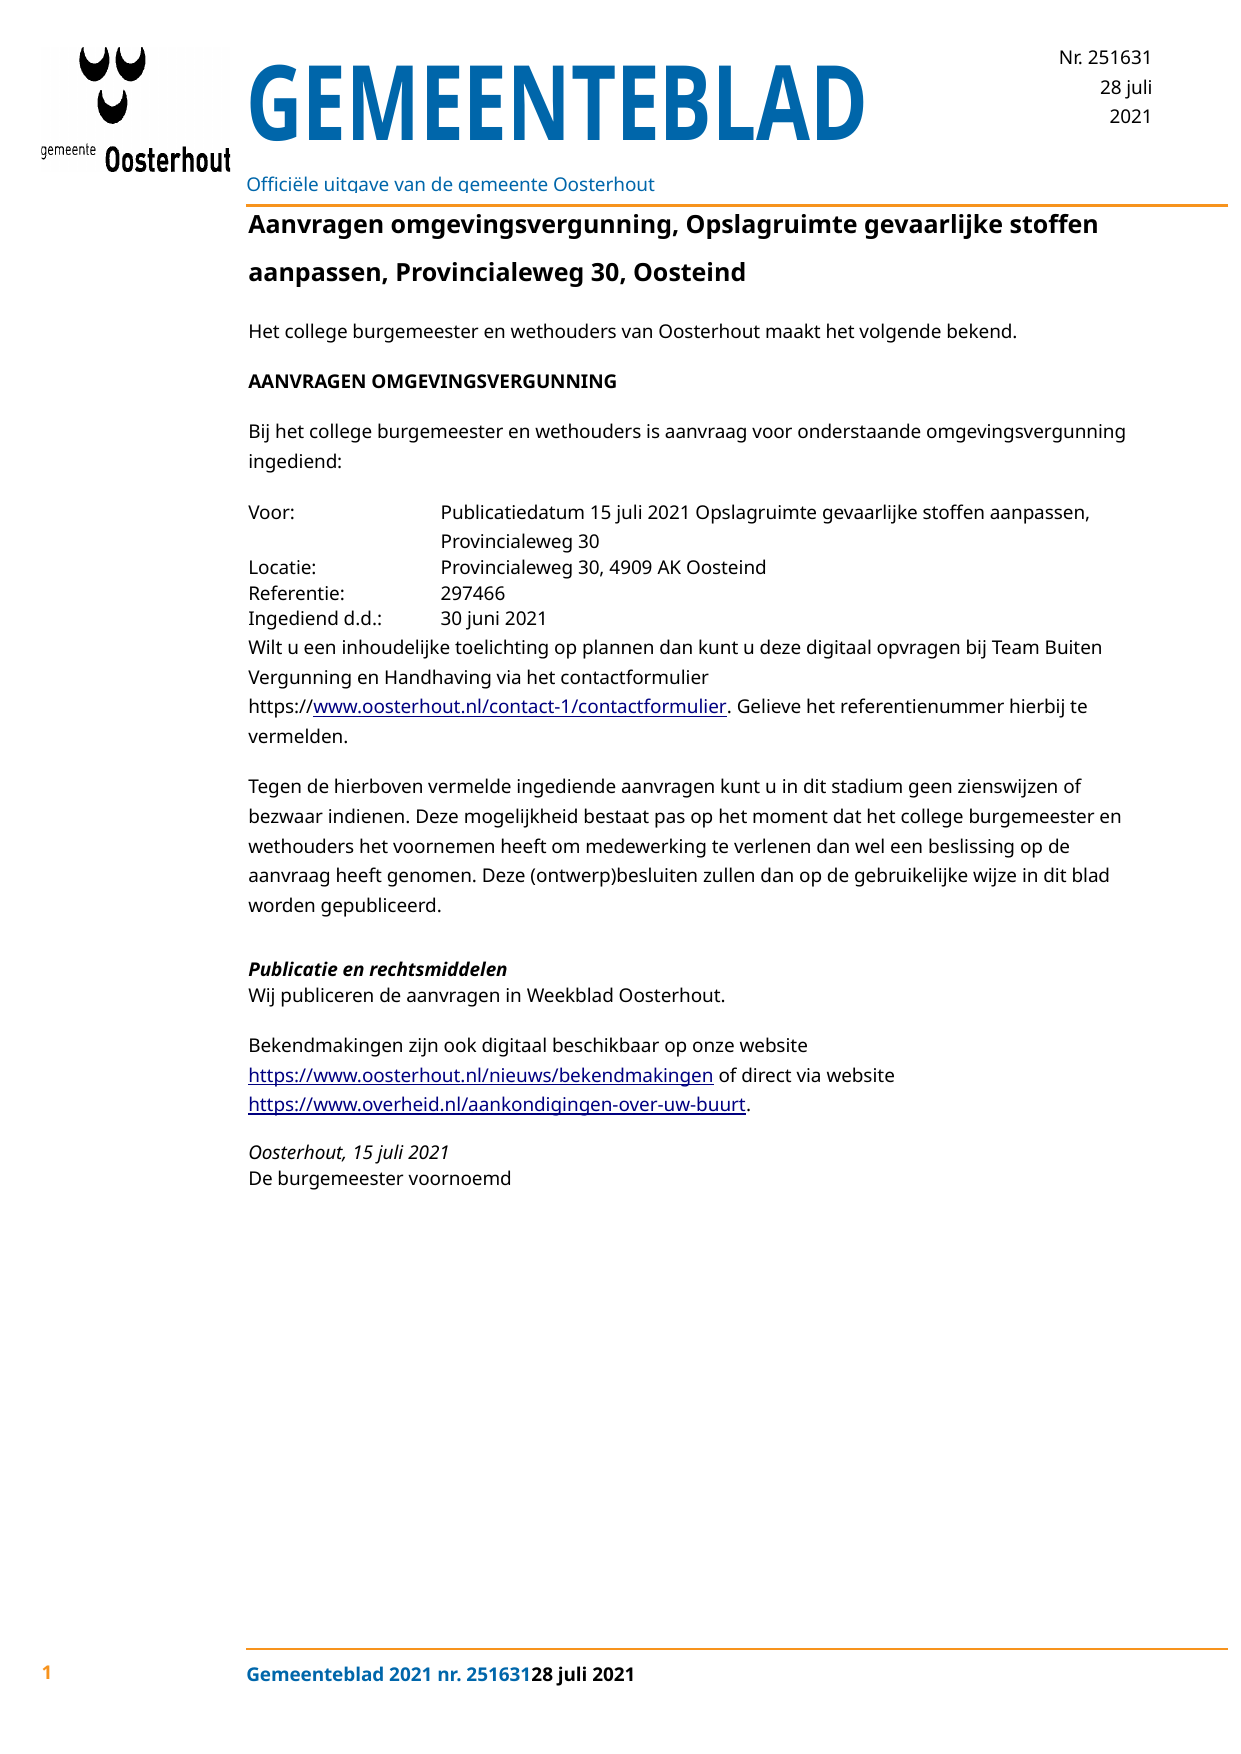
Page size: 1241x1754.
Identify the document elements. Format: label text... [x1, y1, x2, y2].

table_cell 30 juni 2021 [440, 606, 1152, 631]
picture [41, 47, 231, 172]
table_cell Ingediend d.d.: [248, 606, 440, 631]
table_header Voor: [248, 499, 440, 554]
table_cell Locatie: [248, 554, 440, 580]
text Aanvragen omgevingsvergunning, Opslagruimte gevaarlijke stoffen aanpassen, Provincialeweg 30, Oosteind [248, 207, 1152, 288]
text Bekendmakingen zijn ook digitaal beschikbaar op onze website https://www.oosterhout.nl/nieuws/bekendmakingen of direct via website https://www.overheid.nl/aankondigingen-over-uw-buurt. [248, 1032, 1152, 1117]
text De burgemeester voornoemd [248, 1165, 1152, 1191]
text Het college burgemeester en wethouders van Oosterhout maakt het volgende bekend. [248, 318, 1152, 344]
text Bij het college burgemeester en wethouders is aanvraag voor onderstaande omgevingsvergunning ingediend: [248, 419, 1152, 474]
text Tegen de hierboven vermelde ingediende aanvragen kunt u in dit stadium geen zienswijzen of bezwaar indienen. Deze mogelijkheid bestaat pas op het moment dat het college burgemeester en wethouders het voornemen heeft om medewerking te verlenen dan wel een beslissing op de aanvraag heeft genomen. Deze (ontwerp)besluiten zullen dan op de gebruikelijke wijze in dit blad worden gepubliceerd. [248, 774, 1152, 918]
text Publicatie en rechtsmiddelen [248, 956, 1152, 982]
table_cell Referentie: [248, 580, 440, 606]
text Wij publiceren de aanvragen in Weekblad Oosterhout. [248, 982, 1152, 1007]
text Wilt u een inhoudelijke toelichting op plannen dan kunt u deze digitaal opvragen bij Team Buiten Vergunning en Handhaving via het contactformulier https://www.oosterhout.nl/contact-1/contactformulier. Gelieve het referentienummer hierbij te vermelden. [248, 634, 1152, 749]
text Oosterhout, 15 juli 2021 [248, 1139, 1152, 1165]
table_header Publicatiedatum 15 juli 2021 Opslagruimte gevaarlijke stoffen aanpassen, Provincialeweg 30 [440, 499, 1152, 554]
table_cell 297466 [440, 580, 1152, 606]
table_cell Provincialeweg 30, 4909 AK Oosteind [440, 554, 1152, 580]
text AANVRAGEN OMGEVINGSVERGUNNING [248, 368, 1152, 394]
